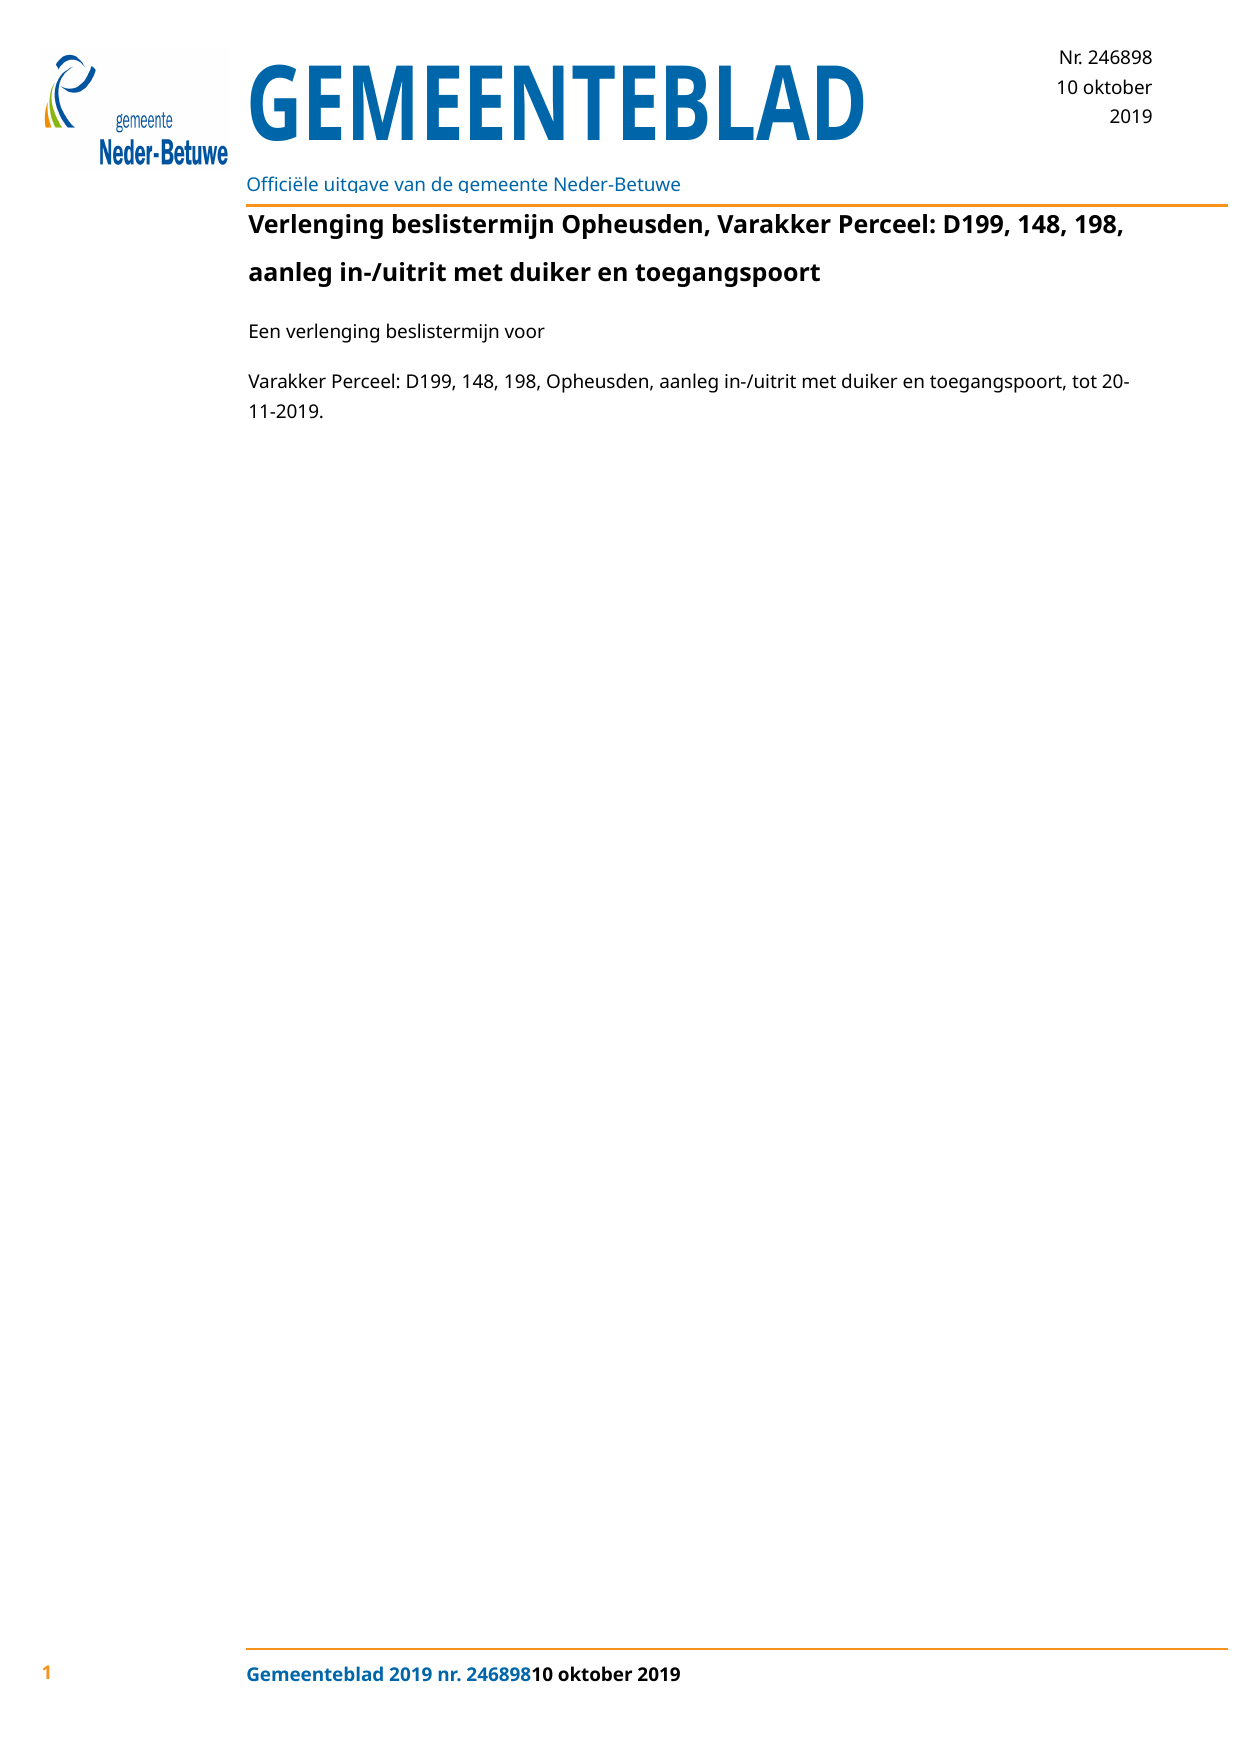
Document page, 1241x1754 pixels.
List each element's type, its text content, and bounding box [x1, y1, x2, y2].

text Een verlenging beslistermijn voor [248, 318, 1152, 344]
text Verlenging beslistermijn Opheusden, Varakker Perceel: D199, 148, 198, aanleg in-/uitrit met duiker en toegangspoort [248, 207, 1152, 288]
text Varakker Perceel: D199, 148, 198, Opheusden, aanleg in-/uitrit met duiker en toegangspoort, tot 20-11-2019. [248, 368, 1152, 424]
picture [41, 47, 231, 172]
